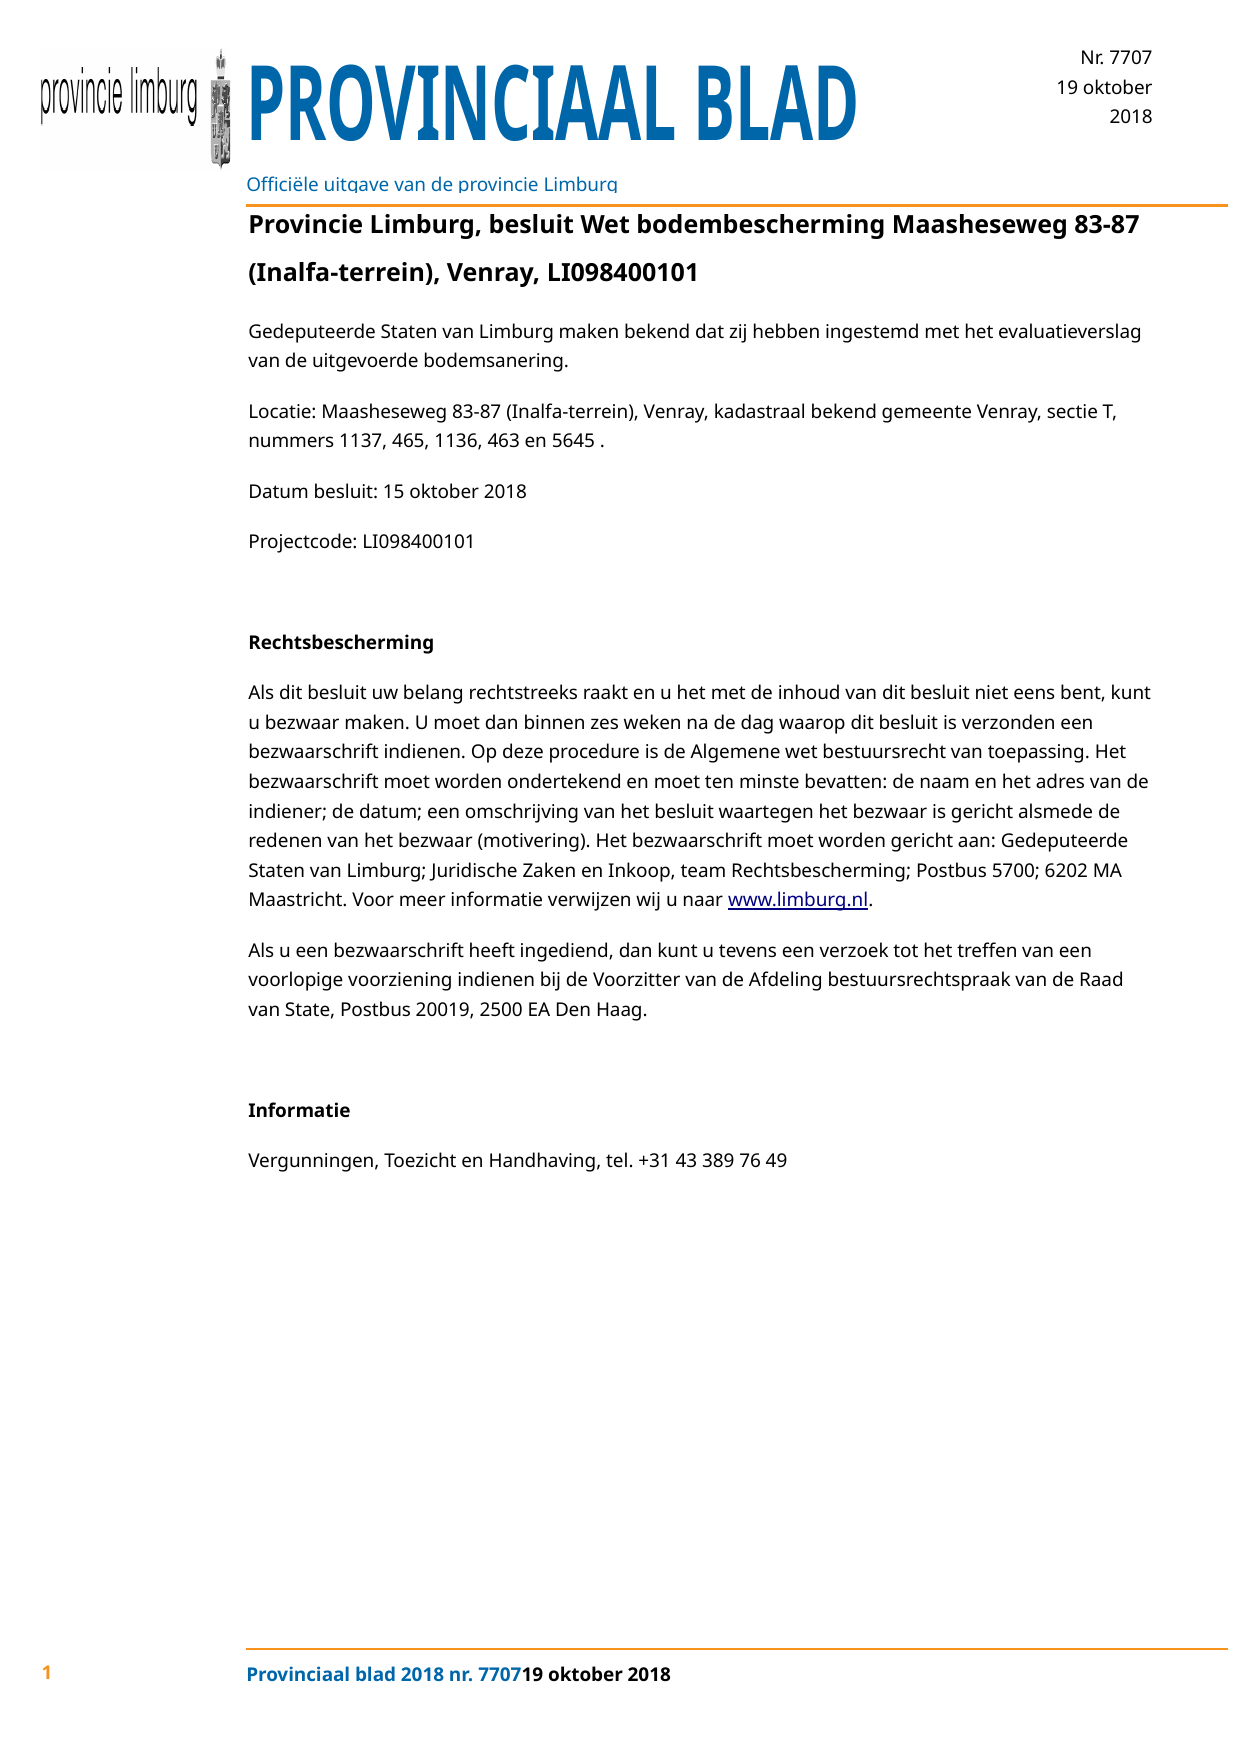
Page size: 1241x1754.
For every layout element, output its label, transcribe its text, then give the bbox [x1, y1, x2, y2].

text Projectcode: LI098400101 [248, 528, 1152, 554]
text Provincie Limburg, besluit Wet bodembescherming Maasheseweg 83-87 (Inalfa-terrein), Venray, LI098400101 [248, 207, 1152, 288]
text Locatie: Maasheseweg 83-87 (Inalfa-terrein), Venray, kadastraal bekend gemeente Venray, sectie T, nummers 1137, 465, 1136, 463 en 5645 . [248, 398, 1152, 453]
text Als u een bezwaarschrift heeft ingediend, dan kunt u tevens een verzoek tot het treffen van een voorlopige voorziening indienen bij de Voorzitter van de Afdeling bestuursrechtspraak van de Raad van State, Postbus 20019, 2500 EA Den Haag. [248, 937, 1152, 1022]
text Datum besluit: 15 oktober 2018 [248, 478, 1152, 504]
text Vergunningen, Toezicht en Handhaving, tel. +31 43 389 76 49 [248, 1147, 1152, 1173]
text Informatie [248, 1097, 1152, 1123]
text Als dit besluit uw belang rechtstreeks raakt en u het met de inhoud van dit besluit niet eens bent, kunt u bezwaar maken. U moet dan binnen zes weken na de dag waarop dit besluit is verzonden een bezwaarschrift indienen. Op deze procedure is de Algemene wet bestuursrecht van toepassing. Het bezwaarschrift moet worden ondertekend en moet ten minste bevatten: de naam en het adres van de indiener; de datum; een omschrijving van het besluit waartegen het bezwaar is gericht alsmede de redenen van het bezwaar (motivering). Het bezwaarschrift moet worden gericht aan: Gedeputeerde Staten van Limburg; Juridische Zaken en Inkoop, team Rechtsbescherming; Postbus 5700; 6202 MA Maastricht. Voor meer informatie verwijzen wij u naar www.limburg.nl. [248, 679, 1152, 912]
picture [41, 47, 231, 172]
text Rechtsbescherming [248, 629, 1152, 655]
text Gedeputeerde Staten van Limburg maken bekend dat zij hebben ingestemd met het evaluatieverslag van de uitgevoerde bodemsanering. [248, 318, 1152, 373]
